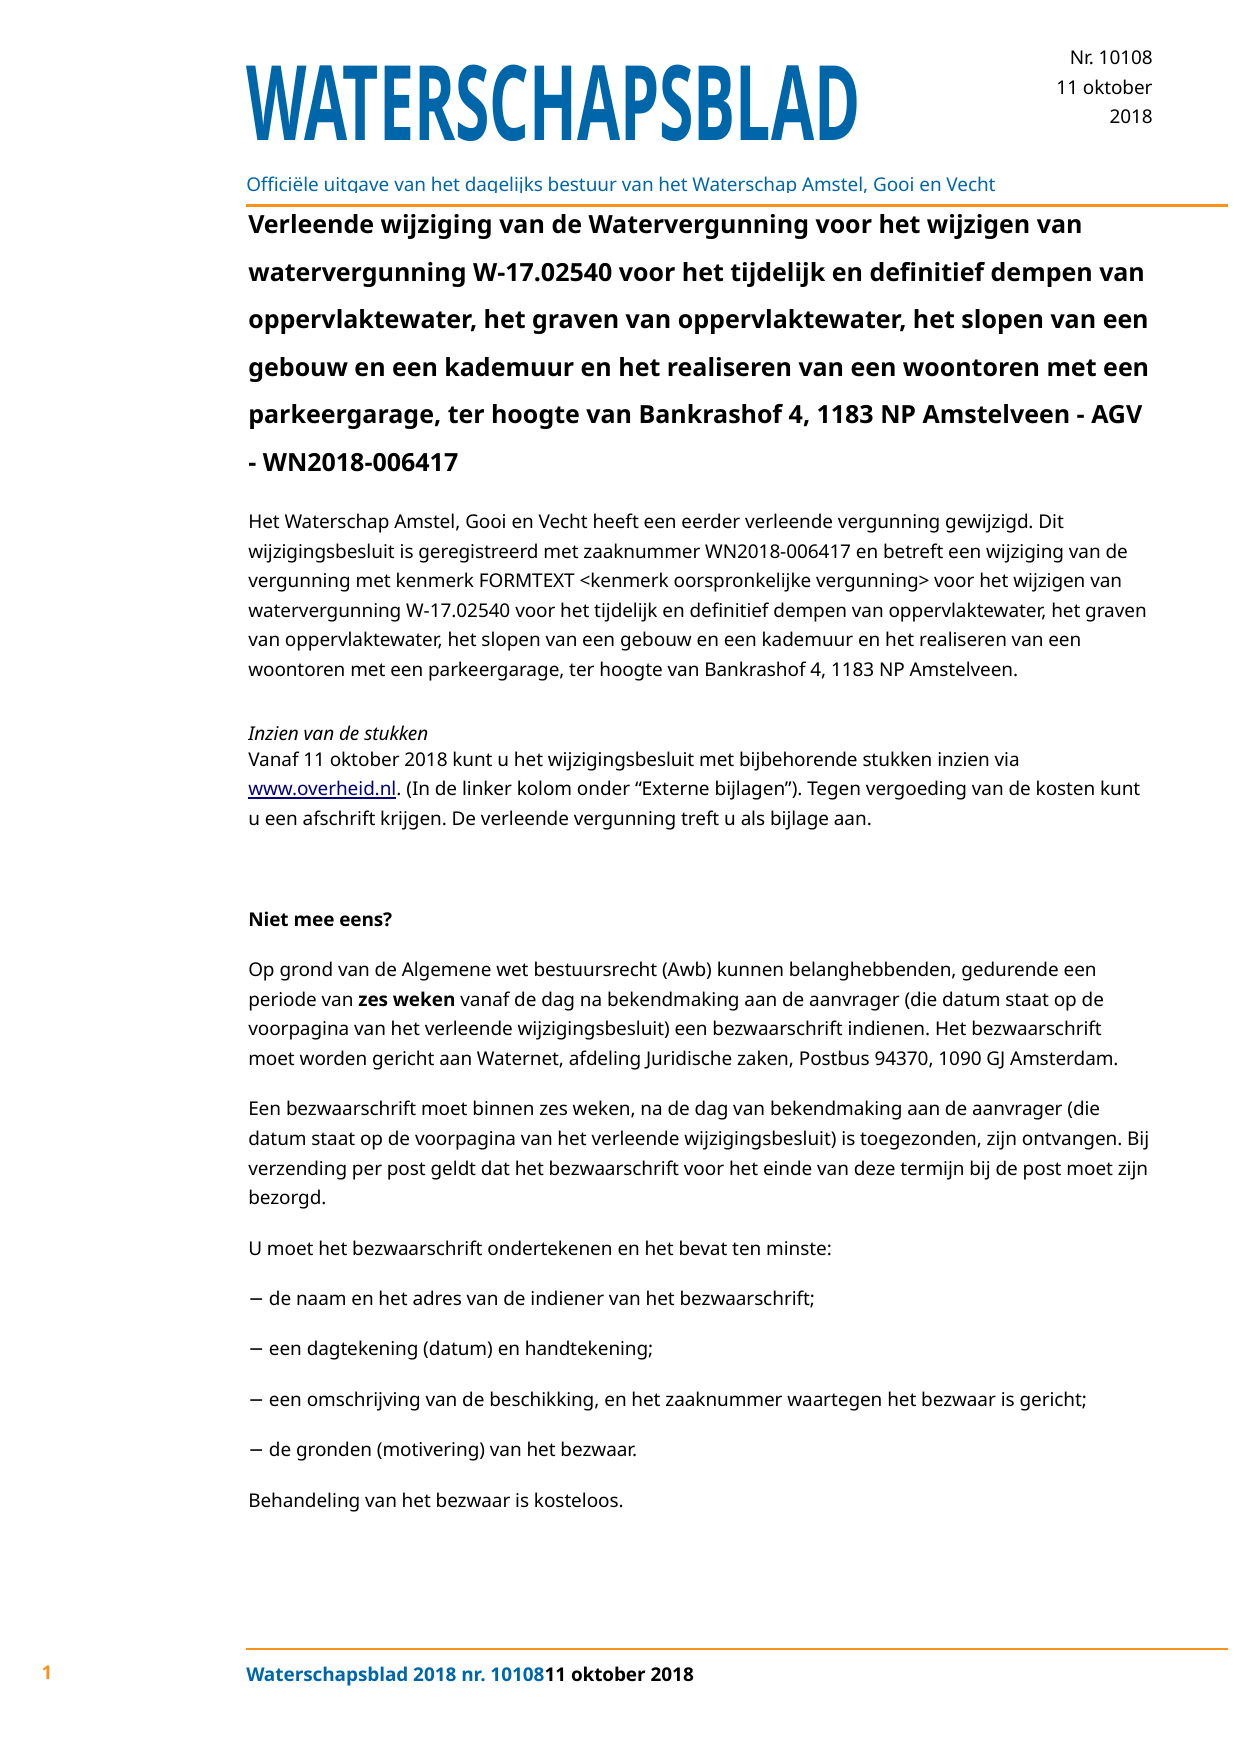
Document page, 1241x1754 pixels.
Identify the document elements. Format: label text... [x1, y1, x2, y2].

text Niet mee eens? [248, 906, 1152, 932]
text U moet het bezwaarschrift ondertekenen en het bevat ten minste: [248, 1235, 1152, 1260]
picture [41, 47, 231, 172]
text − een omschrijving van de beschikking, en het zaaknummer waartegen het bezwaar is gericht; [248, 1386, 1152, 1412]
text Vanaf 11 oktober 2018 kunt u het wijzigingsbesluit met bijbehorende stukken inzien via www.overheid.nl. (In de linker kolom onder “Externe bijlagen”). Tegen vergoeding van de kosten kunt u een afschrift krijgen. De verleende vergunning treft u als bijlage aan. [248, 746, 1152, 831]
text − de naam en het adres van de indiener van het bezwaarschrift; [248, 1285, 1152, 1311]
text Verleende wijziging van de Watervergunning voor het wijzigen van watervergunning W-17.02540 voor het tijdelijk en definitief dempen van oppervlaktewater, het graven van oppervlaktewater, het slopen van een gebouw en een kademuur en het realiseren van een woontoren met een parkeergarage, ter hoogte van Bankrashof 4, 1183 NP Amstelveen - AGV - WN2018-006417 [248, 207, 1152, 479]
text Een bezwaarschrift moet binnen zes weken, na de dag van bekendmaking aan de aanvrager (die datum staat op de voorpagina van het verleende wijzigingsbesluit) is toegezonden, zijn ontvangen. Bij verzending per post geldt dat het bezwaarschrift voor het einde van deze termijn bij de post moet zijn bezorgd. [248, 1096, 1152, 1210]
text Inzien van de stukken [248, 720, 1152, 746]
text − een dagtekening (datum) en handtekening; [248, 1336, 1152, 1361]
text Het Waterschap Amstel, Gooi en Vecht heeft een eerder verleende vergunning gewijzigd. Dit wijzigingsbesluit is geregistreerd met zaaknummer WN2018-006417 en betreft een wijziging van de vergunning met kenmerk FORMTEXT <kenmerk oorspronkelijke vergunning> voor het wijzigen van watervergunning W-17.02540 voor het tijdelijk en definitief dempen van oppervlaktewater, het graven van oppervlaktewater, het slopen van een gebouw en een kademuur en het realiseren van een woontoren met een parkeergarage, ter hoogte van Bankrashof 4, 1183 NP Amstelveen. [248, 508, 1152, 682]
text Op grond van de Algemene wet bestuursrecht (Awb) kunnen belanghebbenden, gedurende een periode van zes weken vanaf de dag na bekendmaking aan de aanvrager (die datum staat op de voorpagina van het verleende wijzigingsbesluit) een bezwaarschrift indienen. Het bezwaarschrift moet worden gericht aan Waternet, afdeling Juridische zaken, Postbus 94370, 1090 GJ Amsterdam. [248, 956, 1152, 1071]
text − de gronden (motivering) van het bezwaar. [248, 1436, 1152, 1462]
text Behandeling van het bezwaar is kosteloos. [248, 1487, 1152, 1512]
